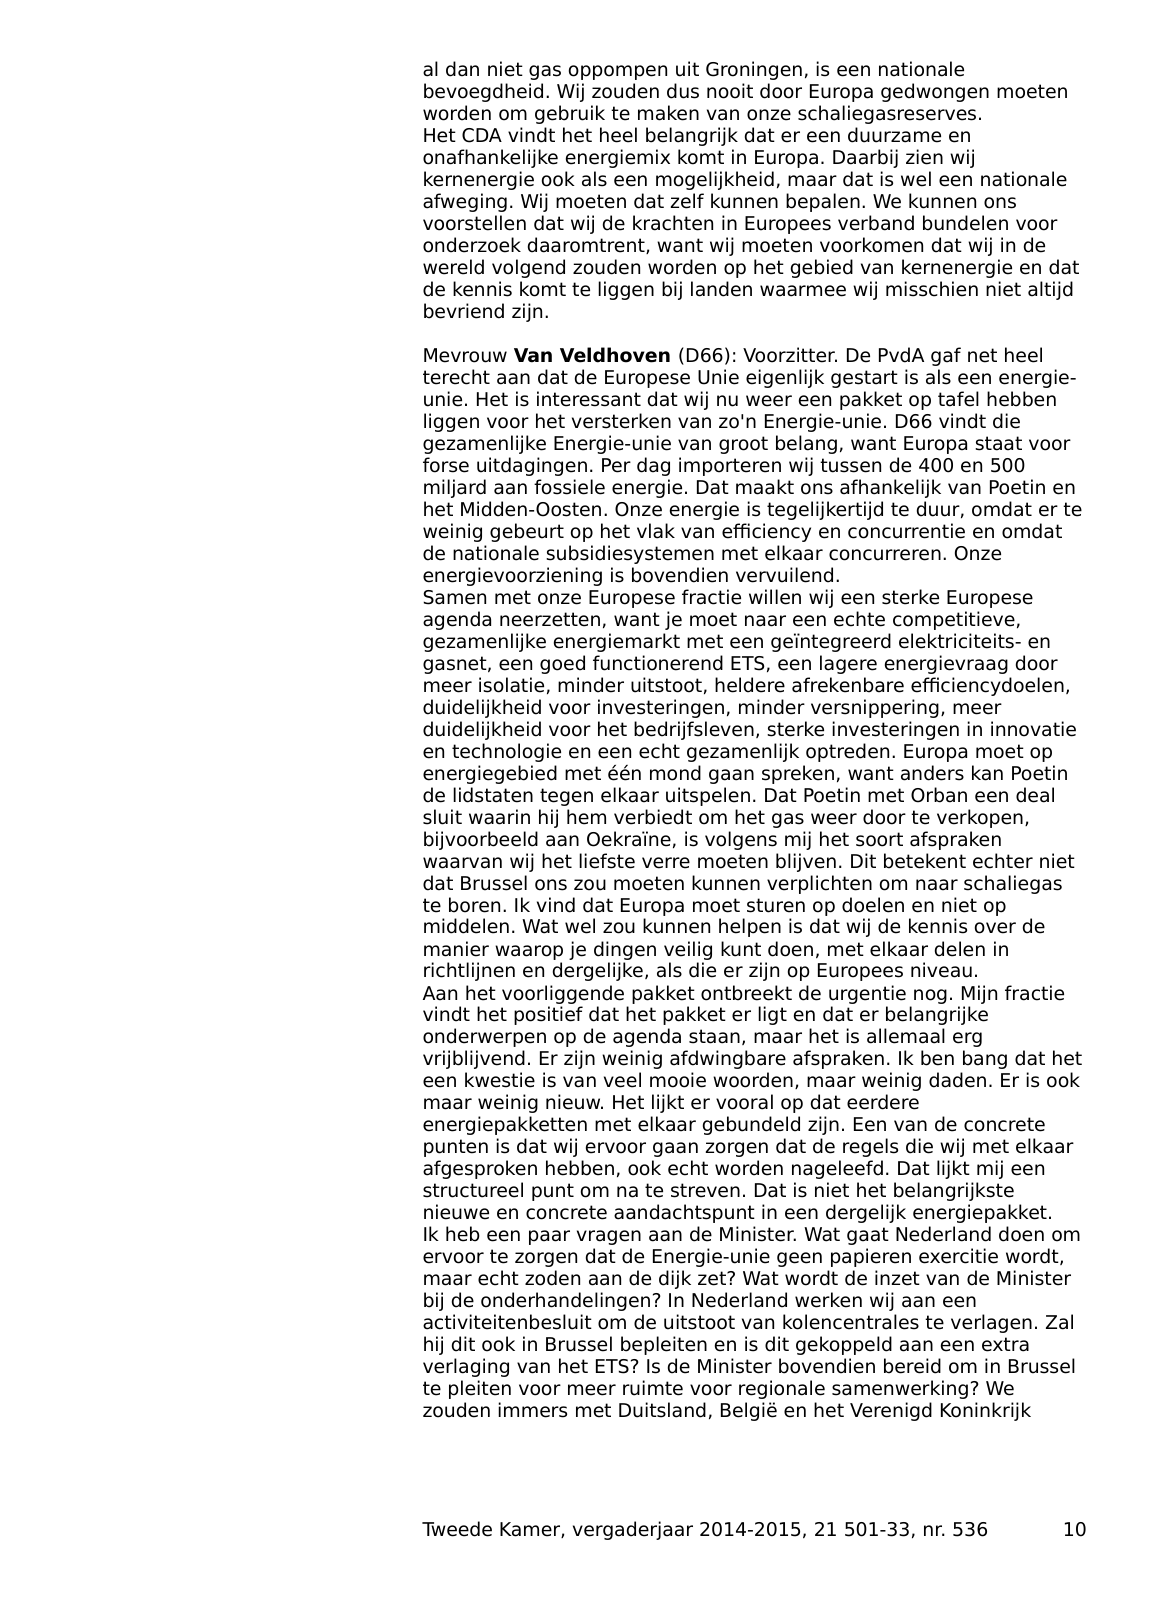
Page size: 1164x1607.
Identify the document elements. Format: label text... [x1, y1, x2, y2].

text Aan het voorliggende pakket ontbreekt de urgentie nog. Mijn fractie vindt het positief dat het pakket er ligt en dat er belangrijke onderwerpen op de agenda staan, maar het is allemaal erg vrijblijvend. Er zijn weinig afdwingbare afspraken. Ik ben bang dat het een kwestie is van veel mooie woorden, maar weinig daden. Er is ook maar weinig nieuw. Het lijkt er vooral op dat eerdere energiepakketten met elkaar gebundeld zijn. Een van de concrete punten is dat wij ervoor gaan zorgen dat de regels die wij met elkaar afgesproken hebben, ook echt worden nageleefd. Dat lijkt mij een structureel punt om na te streven. Dat is niet het belangrijkste nieuwe en concrete aandachtspunt in een dergelijk energiepakket. [422, 982, 1087, 1224]
text Ik heb een paar vragen aan de Minister. Wat gaat Nederland doen om ervoor te zorgen dat de Energie-unie geen papieren exercitie wordt, maar echt zoden aan de dijk zet? Wat wordt de inzet van de Minister bij de onderhandelingen? In Nederland werken wij aan een activiteitenbesluit om de uitstoot van kolencentrales te verlagen. Zal hij dit ook in Brussel bepleiten en is dit gekoppeld aan een extra verlaging van het ETS? Is de Minister bovendien bereid om in Brussel te pleiten voor meer ruimte voor regionale samenwerking? We zouden immers met Duitsland, België en het Verenigd Koninkrijk [422, 1224, 1087, 1422]
text al dan niet gas oppompen uit Groningen, is een nationale bevoegdheid. Wij zouden dus nooit door Europa gedwongen moeten worden om gebruik te maken van onze schaliegasreserves. [422, 59, 1087, 125]
text Mevrouw Van Veldhoven (D66): Voorzitter. De PvdA gaf net heel terecht aan dat de Europese Unie eigenlijk gestart is als een energie-unie. Het is interessant dat wij nu weer een pakket op tafel hebben liggen voor het versterken van zo'n Energie-unie. D66 vindt die gezamenlijke Energie-unie van groot belang, want Europa staat voor forse uitdagingen. Per dag importeren wij tussen de 400 en 500 miljard aan fossiele energie. Dat maakt ons afhankelijk van Poetin en het Midden-Oosten. Onze energie is tegelijkertijd te duur, omdat er te weinig gebeurt op het vlak van efficiency en concurrentie en omdat de nationale subsidiesystemen met elkaar concurreren. Onze energievoorziening is bovendien vervuilend. [422, 345, 1087, 587]
text Het CDA vindt het heel belangrijk dat er een duurzame en onafhankelijke energiemix komt in Europa. Daarbij zien wij kernenergie ook als een mogelijkheid, maar dat is wel een nationale afweging. Wij moeten dat zelf kunnen bepalen. We kunnen ons voorstellen dat wij de krachten in Europees verband bundelen voor onderzoek daaromtrent, want wij moeten voorkomen dat wij in de wereld volgend zouden worden op het gebied van kernenergie en dat de kennis komt te liggen bij landen waarmee wij misschien niet altijd bevriend zijn. [422, 125, 1087, 323]
text Samen met onze Europese fractie willen wij een sterke Europese agenda neerzetten, want je moet naar een echte competitieve, gezamenlijke energiemarkt met een geïntegreerd elektriciteits- en gasnet, een goed functionerend ETS, een lagere energievraag door meer isolatie, minder uitstoot, heldere afrekenbare efficiencydoelen, duidelijkheid voor investeringen, minder versnippering, meer duidelijkheid voor het bedrijfsleven, sterke investeringen in innovatie en technologie en een echt gezamenlijk optreden. Europa moet op energiegebied met één mond gaan spreken, want anders kan Poetin de lidstaten tegen elkaar uitspelen. Dat Poetin met Orban een deal sluit waarin hij hem verbiedt om het gas weer door te verkopen, bijvoorbeeld aan Oekraïne, is volgens mij het soort afspraken waarvan wij het liefste verre moeten blijven. Dit betekent echter niet dat Brussel ons zou moeten kunnen verplichten om naar schaliegas te boren. Ik vind dat Europa moet sturen op doelen en niet op middelen. Wat wel zou kunnen helpen is dat wij de kennis over de manier waarop je dingen veilig kunt doen, met elkaar delen in richtlijnen en dergelijke, als die er zijn op Europees niveau. [422, 587, 1087, 982]
